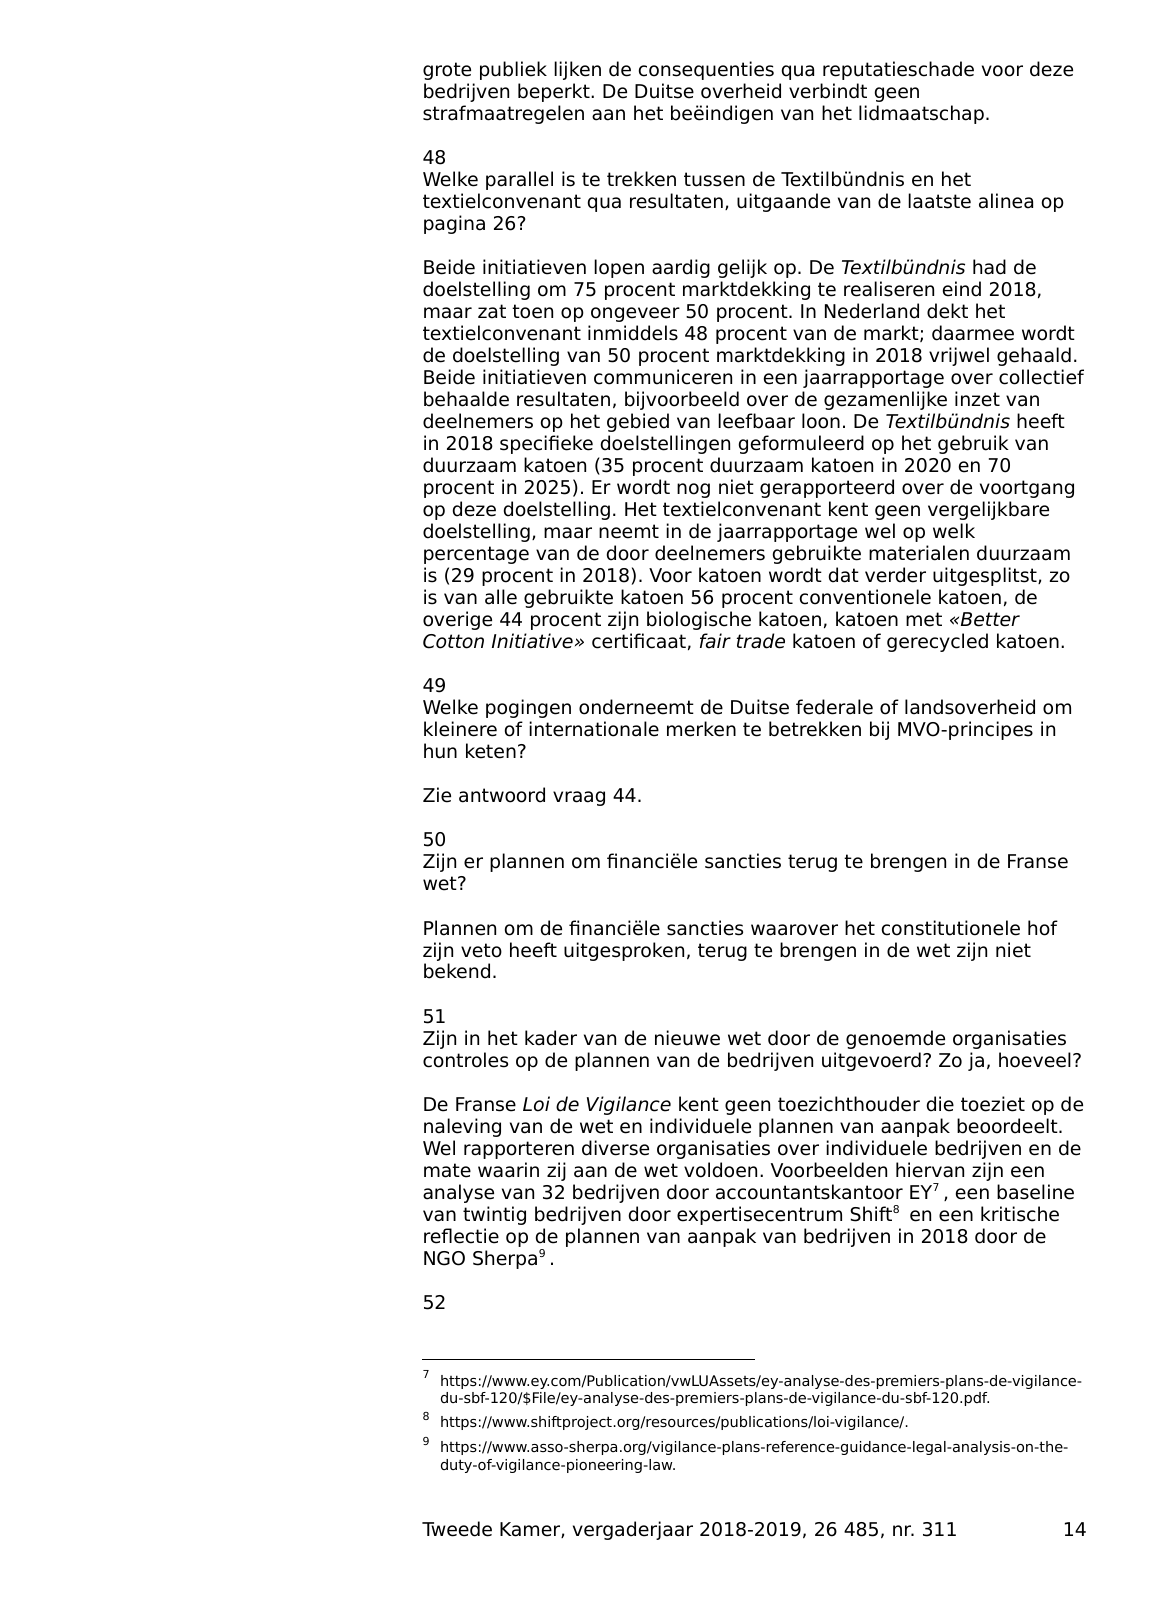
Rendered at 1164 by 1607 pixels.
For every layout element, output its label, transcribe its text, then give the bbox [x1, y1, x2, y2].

text Welke parallel is te trekken tussen de Textilbündnis en het textielconvenant qua resultaten, uitgaande van de laatste alinea op pagina 26? [422, 169, 1087, 235]
text Zie antwoord vraag 44. [422, 785, 1087, 807]
text Zijn in het kader van de nieuwe wet door de genoemde organisaties controles op de plannen van de bedrijven uitgevoerd? Zo ja, hoeveel? [422, 1028, 1087, 1072]
text Beide initiatieven lopen aardig gelijk op. De Textilbündnis had de doelstelling om 75 procent marktdekking te realiseren eind 2018, maar zat toen op ongeveer 50 procent. In Nederland dekt het textielconvenant inmiddels 48 procent van de markt; daarmee wordt de doelstelling van 50 procent marktdekking in 2018 vrijwel gehaald. Beide initiatieven communiceren in een jaarrapportage over collectief behaalde resultaten, bijvoorbeeld over de gezamenlijke inzet van deelnemers op het gebied van leefbaar loon. De Textilbündnis heeft in 2018 specifieke doelstellingen geformuleerd op het gebruik van duurzaam katoen (35 procent duurzaam katoen in 2020 en 70 procent in 2025). Er wordt nog niet gerapporteerd over de voortgang op deze doelstelling. Het textielconvenant kent geen vergelijkbare doelstelling, maar neemt in de jaarrapportage wel op welk percentage van de door deelnemers gebruikte materialen duurzaam is (29 procent in 2018). Voor katoen wordt dat verder uitgesplitst, zo is van alle gebruikte katoen 56 procent conventionele katoen, de overige 44 procent zijn biologische katoen, katoen met «Better Cotton Initiative» certificaat, fair trade katoen of gerecycled katoen. [422, 257, 1087, 653]
text 49 [422, 675, 1087, 697]
text 48 [422, 147, 1087, 169]
text De Franse Loi de Vigilance kent geen toezichthouder die toeziet op de naleving van de wet en individuele plannen van aanpak beoordeelt. Wel rapporteren diverse organisaties over individuele bedrijven en de mate waarin zij aan de wet voldoen. Voorbeelden hiervan zijn een analyse van 32 bedrijven door accountantskantoor EY, een baseline van twintig bedrijven door expertisecentrum Shift en een kritische reflectie op de plannen van aanpak van bedrijven in 2018 door de NGO Sherpa. [422, 1094, 1087, 1269]
text Plannen om de financiële sancties waarover het constitutionele hof zijn veto heeft uitgesproken, terug te brengen in de wet zijn niet bekend. [422, 917, 1087, 983]
text 52 [422, 1292, 1087, 1314]
text grote publiek lijken de consequenties qua reputatieschade voor deze bedrijven beperkt. De Duitse overheid verbindt geen strafmaatregelen aan het beëindigen van het lidmaatschap. [422, 59, 1087, 125]
text 50 [422, 829, 1087, 851]
text https://www.shiftproject.org/resources/publications/loi-vigilance/. [422, 1410, 1087, 1432]
text 51 [422, 1006, 1087, 1028]
text https://www.asso-sherpa.org/vigilance-plans-reference-guidance-legal-analysis-on-the-duty-of-vigilance-pioneering-law. [422, 1435, 1087, 1474]
text Zijn er plannen om financiële sancties terug te brengen in de Franse wet? [422, 851, 1087, 895]
text Welke pogingen onderneemt de Duitse federale of landsoverheid om kleinere of internationale merken te betrekken bij MVO-principes in hun keten? [422, 697, 1087, 763]
text https://www.ey.com/Publication/vwLUAssets/ey-analyse-des-premiers-plans-de-vigilance-du-sbf-120/$File/ey-analyse-des-premiers-plans-de-vigilance-du-sbf-120.pdf. [422, 1368, 1087, 1407]
